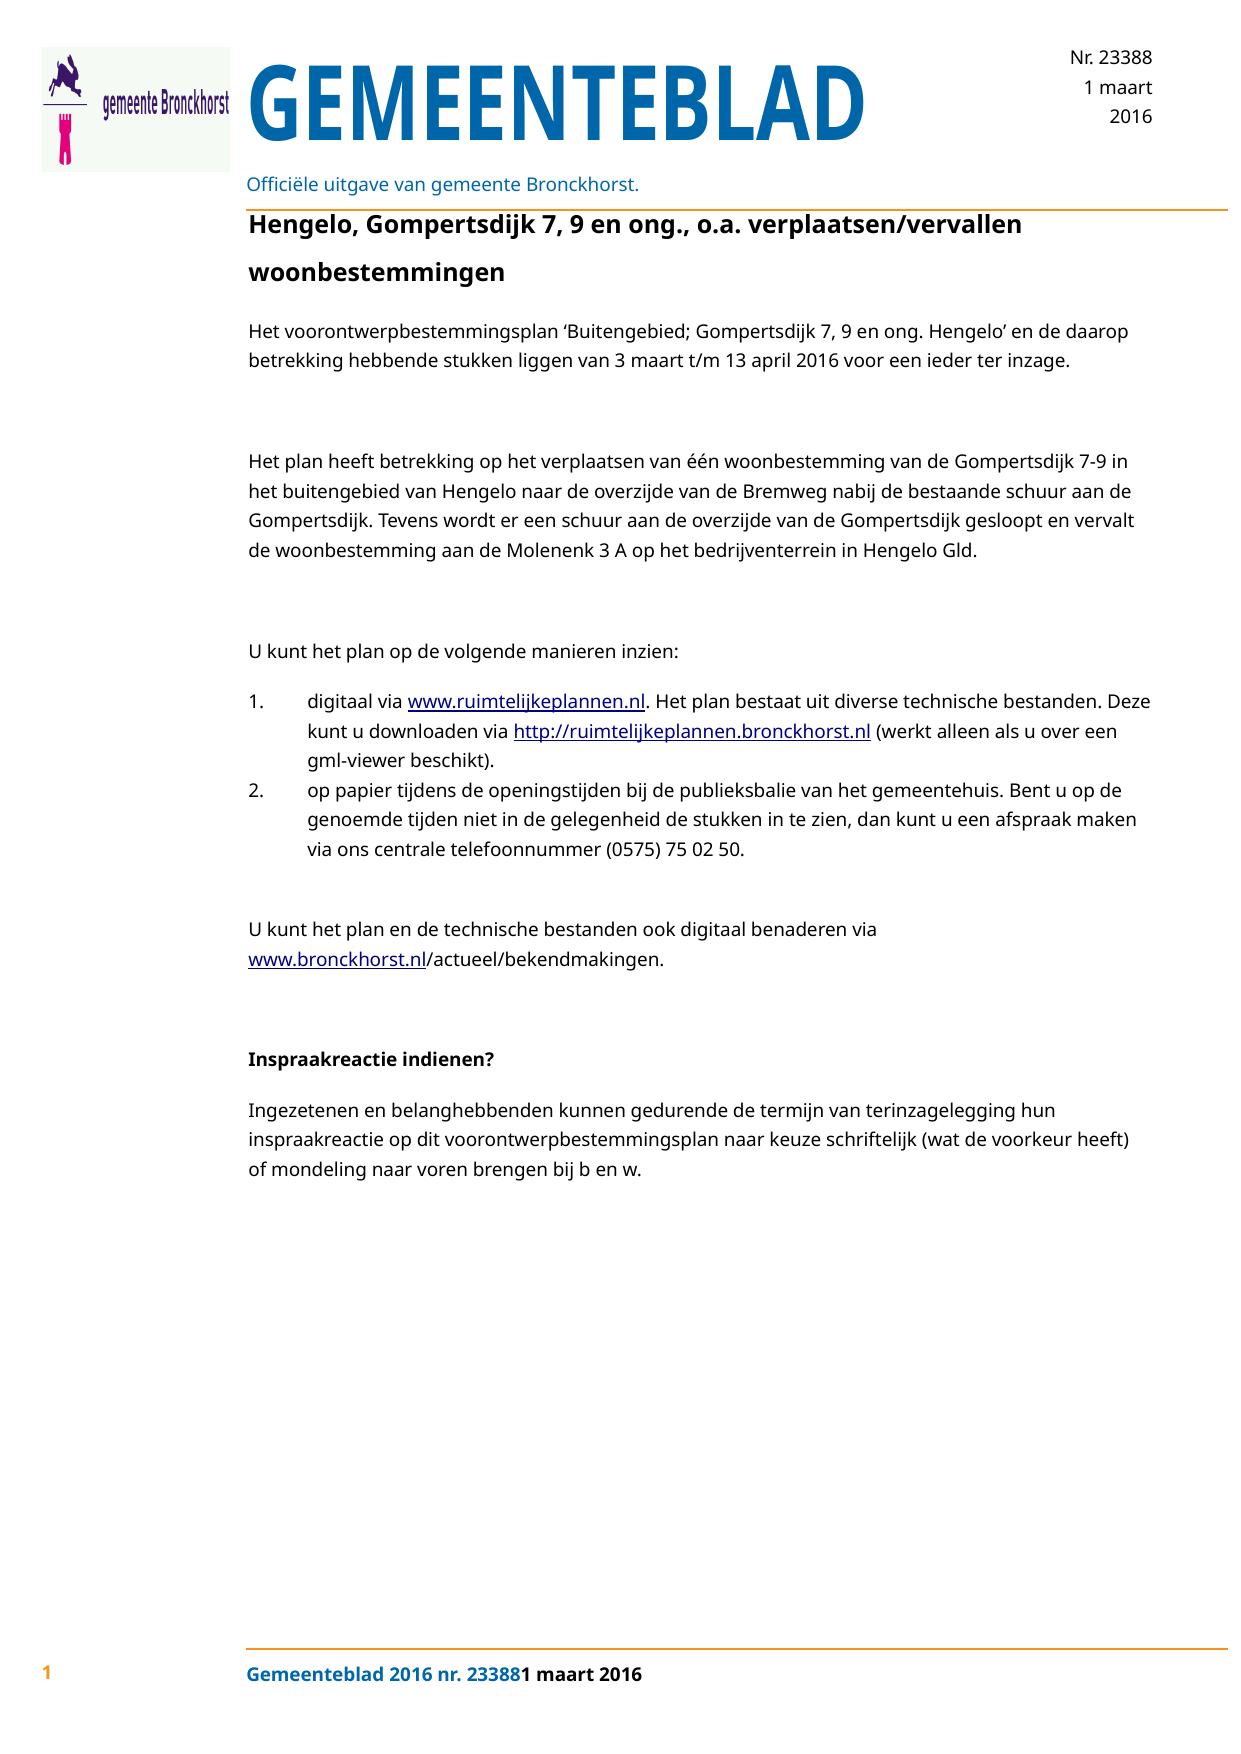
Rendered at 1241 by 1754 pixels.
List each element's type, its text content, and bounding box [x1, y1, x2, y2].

text Inspraakreactie indienen? [248, 1047, 1152, 1072]
text Het plan heeft betrekking op het verplaatsen van één woonbestemming van de Gompertsdijk 7-9 in het buitengebied van Hengelo naar de overzijde van de Bremweg nabij de bestaande schuur aan de Gompertsdijk. Tevens wordt er een schuur aan de overzijde van de Gompertsdijk gesloopt en vervalt de woonbestemming aan de Molenenk 3 A op het bedrijventerrein in Hengelo Gld. [248, 448, 1152, 563]
list digitaal via www.ruimtelijkeplannen.nl. Het plan bestaat uit diverse technische bestanden. Deze kunt u downloaden via http://ruimtelijkeplannen.bronckhorst.nl (werkt alleen als u over een gml-viewer beschikt). [248, 688, 1152, 773]
text U kunt het plan op de volgende manieren inzien: [248, 638, 1152, 664]
picture [41, 47, 231, 172]
text Hengelo, Gompertsdijk 7, 9 en ong., o.a. verplaatsen/vervallen woonbestemmingen [248, 211, 1152, 288]
text Het voorontwerpbestemmingsplan ‘Buitengebied; Gompertsdijk 7, 9 en ong. Hengelo’ en de daarop betrekking hebbende stukken liggen van 3 maart t/m 13 april 2016 voor een ieder ter inzage. [248, 318, 1152, 373]
text U kunt het plan en de technische bestanden ook digitaal benaderen via www.bronckhorst.nl/actueel/bekendmakingen. [248, 916, 1152, 972]
text Ingezetenen en belanghebbenden kunnen gedurende de termijn van terinzagelegging hun inspraakreactie op dit voorontwerpbestemmingsplan naar keuze schriftelijk (wat de voorkeur heeft) of mondeling naar voren brengen bij b en w. [248, 1097, 1152, 1182]
list op papier tijdens de openingstijden bij de publieksbalie van het gemeentehuis. Bent u op de genoemde tijden niet in de gelegenheid de stukken in te zien, dan kunt u een afspraak maken via ons centrale telefoonnummer (0575) 75 02 50. [248, 777, 1152, 862]
